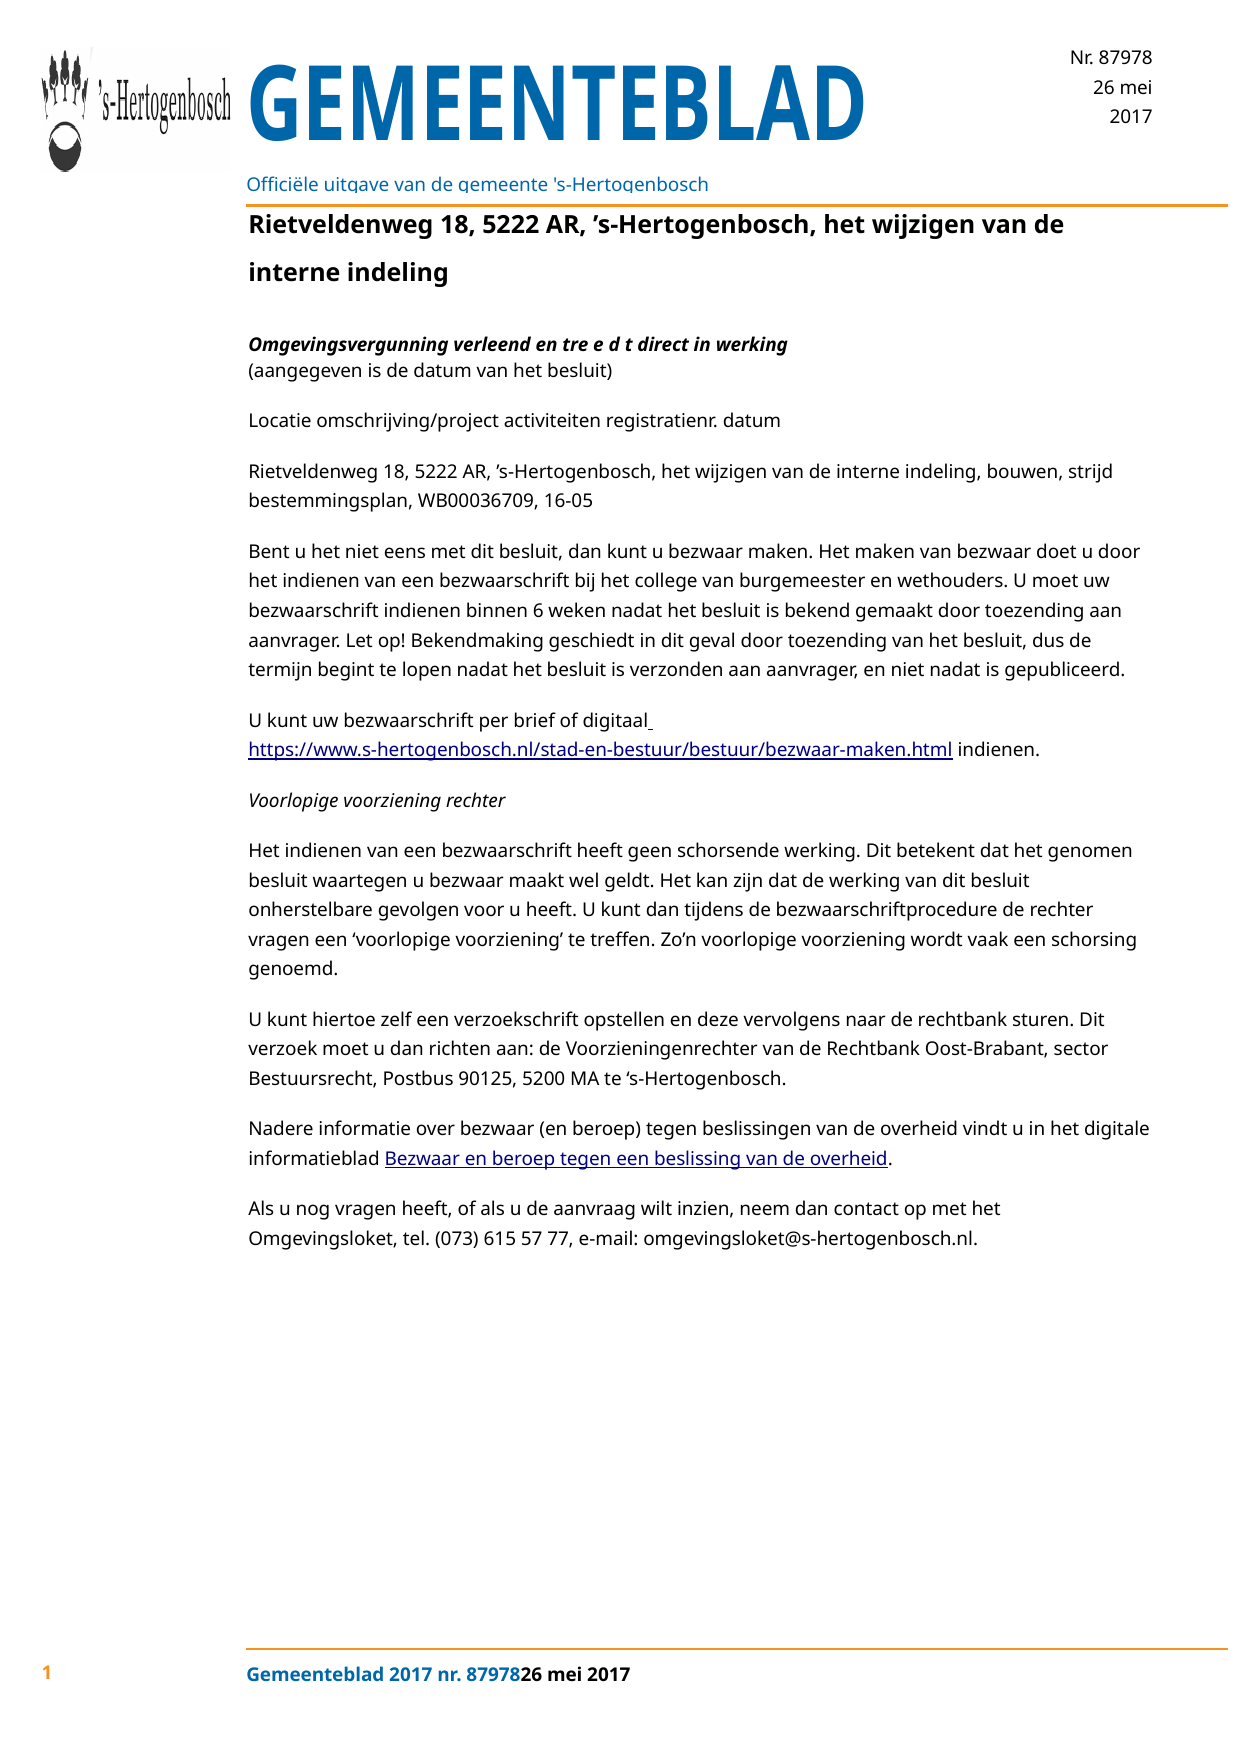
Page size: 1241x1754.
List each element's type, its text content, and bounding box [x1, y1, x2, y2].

text Nadere informatie over bezwaar (en beroep) tegen beslissingen van de overheid vindt u in het digitale informatieblad Bezwaar en beroep tegen een beslissing van de overheid. [248, 1116, 1152, 1171]
text Bent u het niet eens met dit besluit, dan kunt u bezwaar maken. Het maken van bezwaar doet u door het indienen van een bezwaarschrift bij het college van burgemeester en wethouders. U moet uw bezwaarschrift indienen binnen 6 weken nadat het besluit is bekend gemaakt door toezending aan aanvrager. Let op! Bekendmaking geschiedt in dit geval door toezending van het besluit, dus de termijn begint te lopen nadat het besluit is verzonden aan aanvrager, en niet nadat is gepubliceerd. [248, 538, 1152, 682]
text (aangegeven is de datum van het besluit) [248, 357, 1152, 383]
text Voorlopige voorziening rechter [248, 787, 1152, 812]
text Locatie omschrijving/project activiteiten registratienr. datum [248, 408, 1152, 433]
text Rietveldenweg 18, 5222 AR, ’s-Hertogenbosch, het wijzigen van de interne indeling, bouwen, strijd bestemmingsplan, WB00036709, 16-05 [248, 458, 1152, 513]
picture [41, 47, 231, 172]
text Rietveldenweg 18, 5222 AR, ’s-Hertogenbosch, het wijzigen van de interne indeling [248, 207, 1152, 288]
text U kunt uw bezwaarschrift per brief of digitaal https://www.s-hertogenbosch.nl/stad-en-bestuur/bestuur/bezwaar-maken.html indienen. [248, 707, 1152, 762]
text Als u nog vragen heeft, of als u de aanvraag wilt inzien, neem dan contact op met het Omgevingsloket, tel. (073) 615 57 77, e-mail: omgevingsloket@s-hertogenbosch.nl. [248, 1196, 1152, 1251]
text U kunt hiertoe zelf een verzoekschrift opstellen en deze vervolgens naar de rechtbank sturen. Dit verzoek moet u dan richten aan: de Voorzieningenrechter van de Rechtbank Oost-Brabant, sector Bestuursrecht, Postbus 90125, 5200 MA te ‘s-Hertogenbosch. [248, 1006, 1152, 1091]
text Omgevingsvergunning verleend en tre e d t direct in werking [248, 331, 1152, 357]
text Het indienen van een bezwaarschrift heeft geen schorsende werking. Dit betekent dat het genomen besluit waartegen u bezwaar maakt wel geldt. Het kan zijn dat de werking van dit besluit onherstelbare gevolgen voor u heeft. U kunt dan tijdens de bezwaarschriftprocedure de rechter vragen een ‘voorlopige voorziening’ te treffen. Zo’n voorlopige voorziening wordt vaak een schorsing genoemd. [248, 837, 1152, 981]
